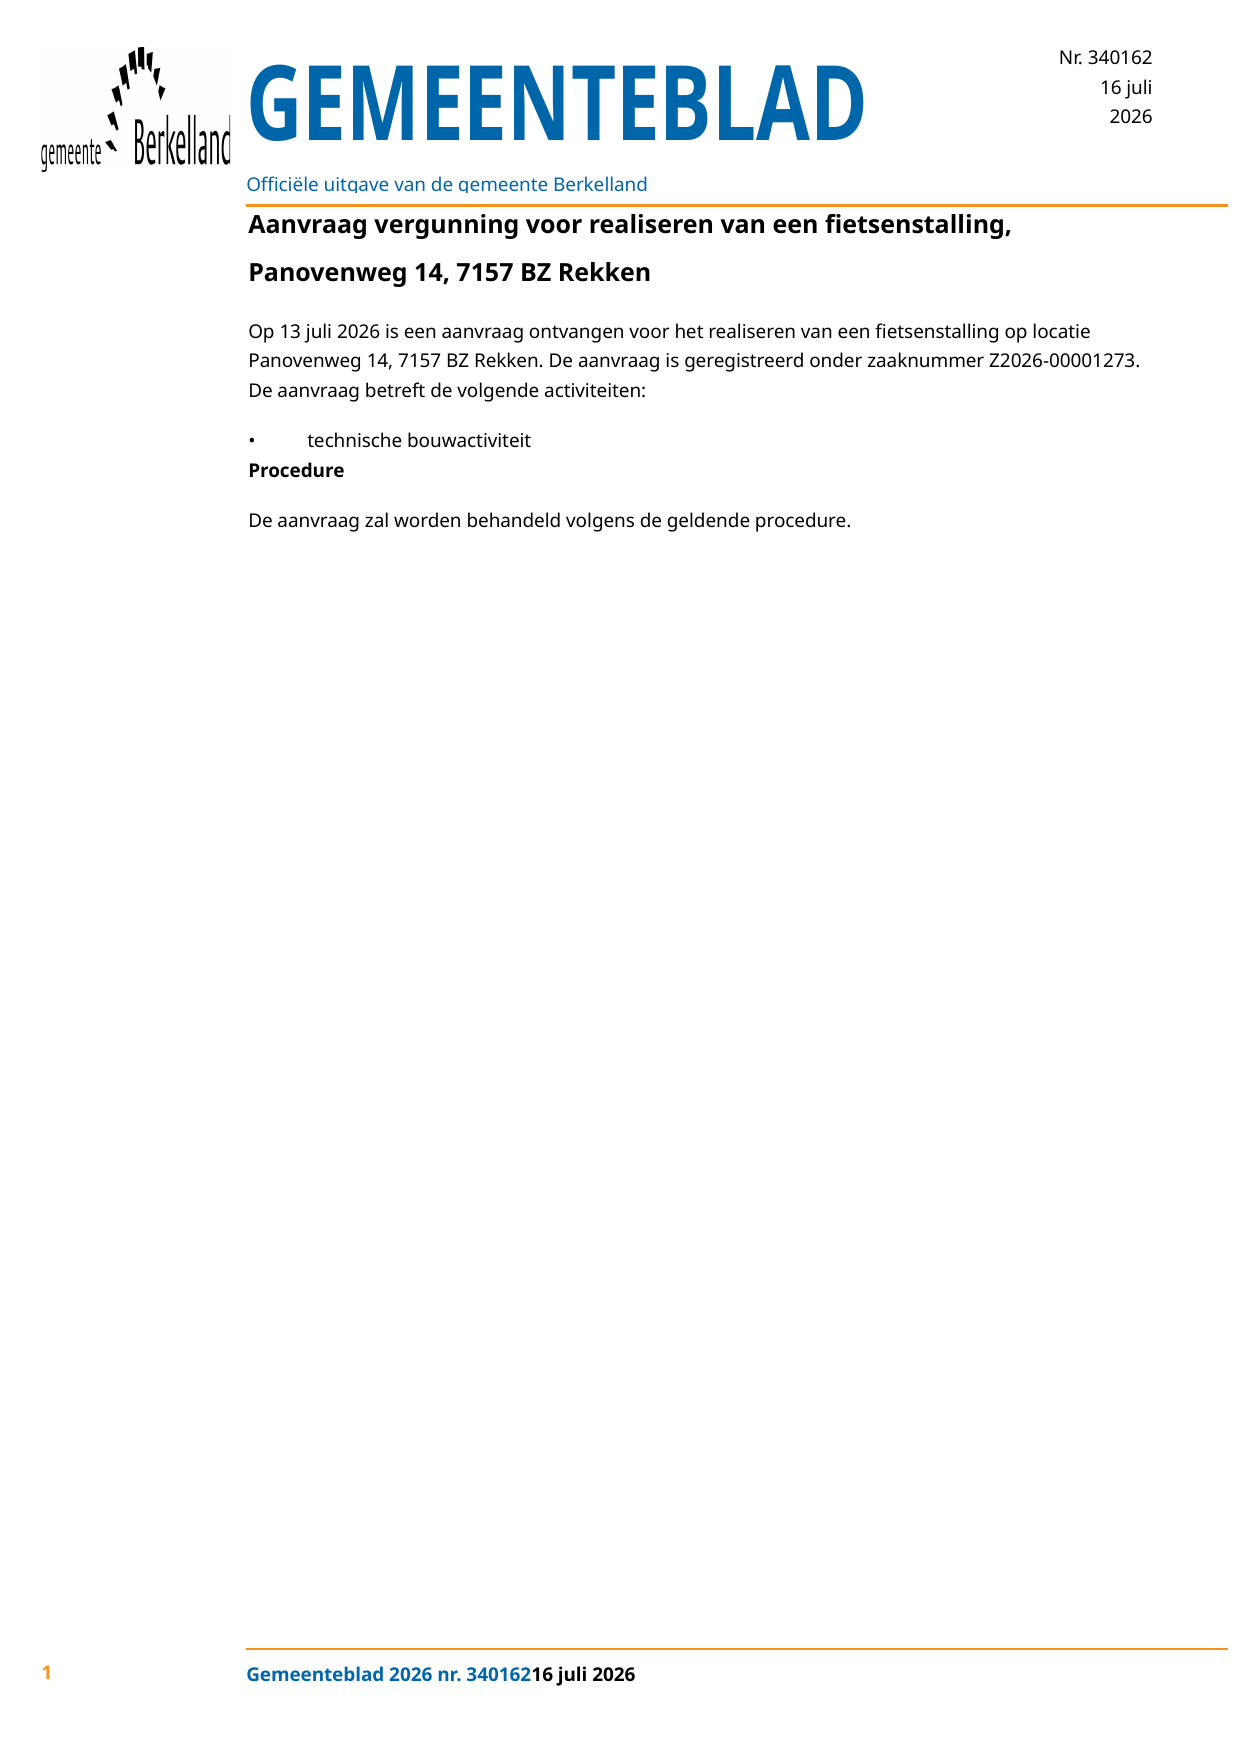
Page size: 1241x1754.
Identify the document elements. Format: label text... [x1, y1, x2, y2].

text Aanvraag vergunning voor realiseren van een fietsenstalling, Panovenweg 14, 7157 BZ Rekken [248, 207, 1152, 288]
picture [41, 47, 231, 172]
text Procedure [248, 457, 1152, 483]
text Op 13 juli 2026 is een aanvraag ontvangen voor het realiseren van een fietsenstalling op locatie Panovenweg 14, 7157 BZ Rekken. De aanvraag is geregistreerd onder zaaknummer Z2026-00001273. De aanvraag betreft de volgende activiteiten: [248, 318, 1152, 403]
list technische bouwactiviteit [248, 427, 1152, 453]
text De aanvraag zal worden behandeld volgens de geldende procedure. [248, 507, 1152, 533]
